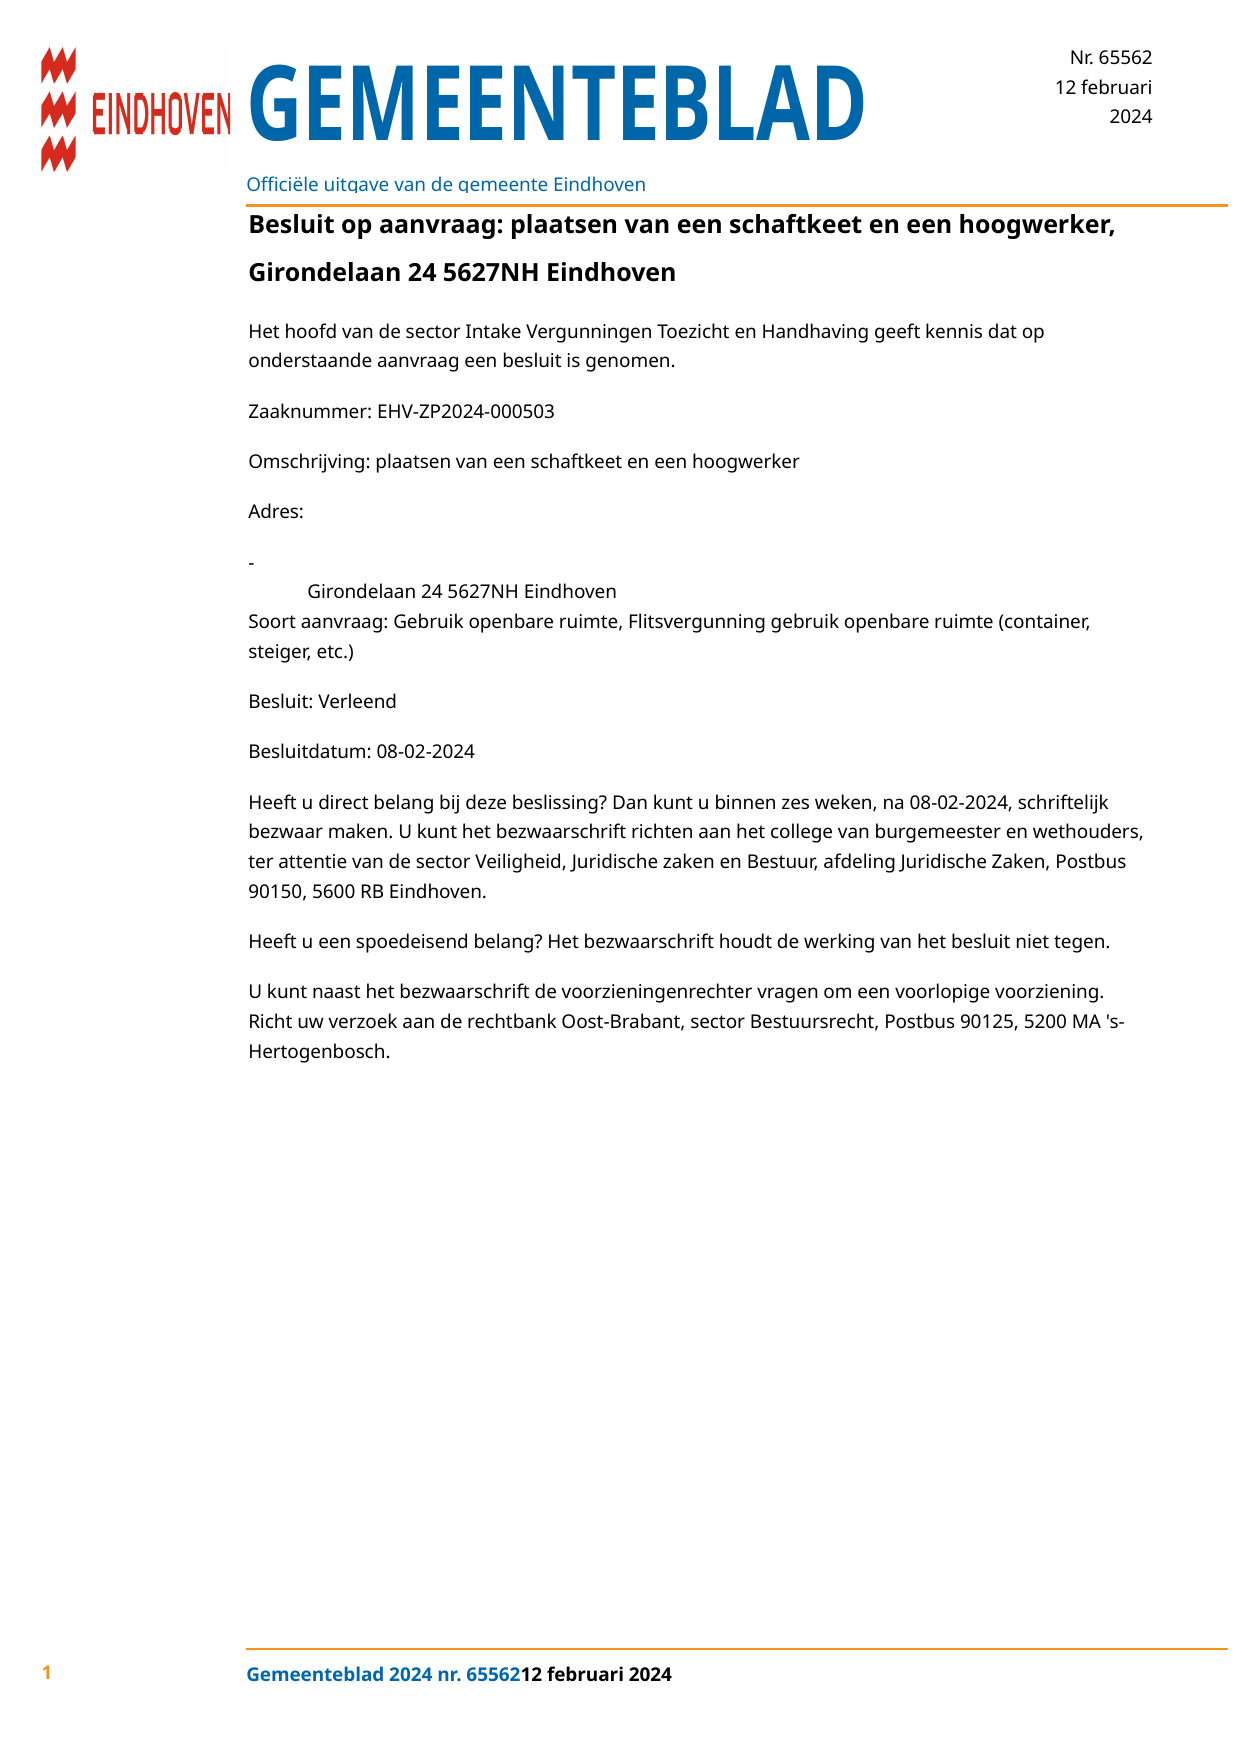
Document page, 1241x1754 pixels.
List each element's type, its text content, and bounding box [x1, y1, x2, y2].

text Het hoofd van de sector Intake Vergunningen Toezicht en Handhaving geeft kennis dat op onderstaande aanvraag een besluit is genomen. [248, 318, 1152, 373]
text Heeft u een spoedeisend belang? Het bezwaarschrift houdt de werking van het besluit niet tegen. [248, 928, 1152, 954]
text Adres: [248, 499, 1152, 524]
text Heeft u direct belang bij deze beslissing? Dan kunt u binnen zes weken, na 08-02-2024, schriftelijk bezwaar maken. U kunt het bezwaarschrift richten aan het college van burgemeester en wethouders, ter attentie van de sector Veiligheid, Juridische zaken en Bestuur, afdeling Juridische Zaken, Postbus 90150, 5600 RB Eindhoven. [248, 789, 1152, 904]
text Zaaknummer: EHV-ZP2024-000503 [248, 398, 1152, 424]
picture [41, 47, 231, 172]
list Girondelaan 24 5627NH Eindhoven [248, 579, 1152, 604]
text Soort aanvraag: Gebruik openbare ruimte, Flitsvergunning gebruik openbare ruimte (container, steiger, etc.) [248, 608, 1152, 664]
text Besluit op aanvraag: plaatsen van een schaftkeet en een hoogwerker, Girondelaan 24 5627NH Eindhoven [248, 207, 1152, 288]
text U kunt naast het bezwaarschrift de voorzieningenrechter vragen om een voorlopige voorziening. Richt uw verzoek aan de rechtbank Oost-Brabant, sector Bestuursrecht, Postbus 90125, 5200 MA 's-Hertogenbosch. [248, 979, 1152, 1064]
text Omschrijving: plaatsen van een schaftkeet en een hoogwerker [248, 448, 1152, 474]
text Besluit: Verleend [248, 688, 1152, 714]
text Besluitdatum: 08-02-2024 [248, 739, 1152, 764]
